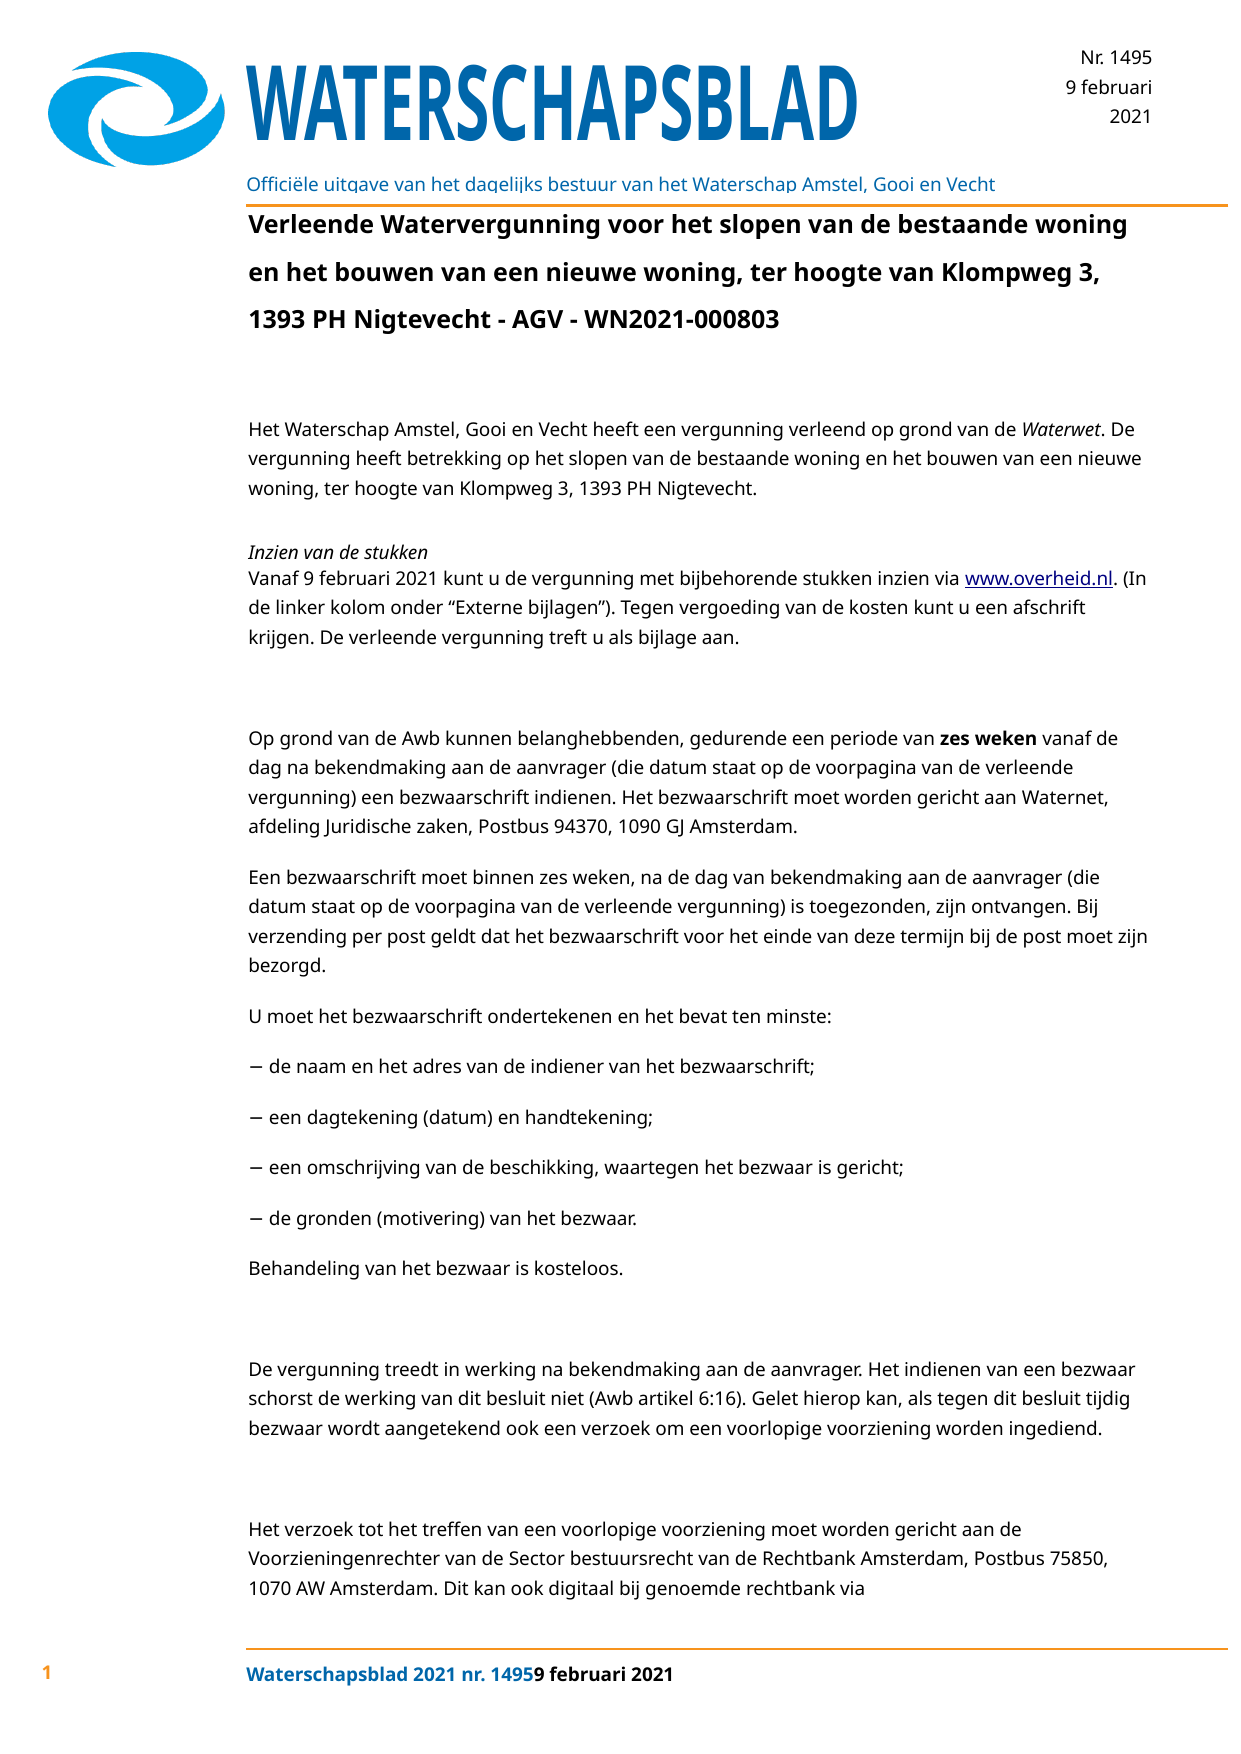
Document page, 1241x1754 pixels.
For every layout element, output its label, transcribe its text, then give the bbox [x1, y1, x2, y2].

text Het verzoek tot het treffen van een voorlopige voorziening moet worden gericht aan de Voorzieningenrechter van de Sector bestuursrecht van de Rechtbank Amsterdam, Postbus 75850, 1070 AW Amsterdam. Dit kan ook digitaal bij genoemde rechtbank via [248, 1516, 1152, 1601]
text Op grond van de Awb kunnen belanghebbenden, gedurende een periode van zes weken vanaf de dag na bekendmaking aan de aanvrager (die datum staat op de voorpagina van de verleende vergunning) een bezwaarschrift indienen. Het bezwaarschrift moet worden gericht aan Waternet, afdeling Juridische zaken, Postbus 94370, 1090 GJ Amsterdam. [248, 725, 1152, 839]
text − de naam en het adres van de indiener van het bezwaarschrift; [248, 1053, 1152, 1079]
text Een bezwaarschrift moet binnen zes weken, na de dag van bekendmaking aan de aanvrager (die datum staat op de voorpagina van de verleende vergunning) is toegezonden, zijn ontvangen. Bij verzending per post geldt dat het bezwaarschrift voor het einde van deze termijn bij de post moet zijn bezorgd. [248, 864, 1152, 978]
text Verleende Watervergunning voor het slopen van de bestaande woning en het bouwen van een nieuwe woning, ter hoogte van Klompweg 3, 1393 PH Nigtevecht - AGV - WN2021-000803 [248, 207, 1152, 336]
text De vergunning treedt in werking na bekendmaking aan de aanvrager. Het indienen van een bezwaar schorst de werking van dit besluit niet (Awb artikel 6:16). Gelet hierop kan, als tegen dit besluit tijdig bezwaar wordt aangetekend ook een verzoek om een voorlopige voorziening worden ingediend. [248, 1356, 1152, 1441]
text − een omschrijving van de beschikking, waartegen het bezwaar is gericht; [248, 1154, 1152, 1180]
picture [41, 47, 231, 172]
text Het Waterschap Amstel, Gooi en Vecht heeft een vergunning verleend op grond van de Waterwet. De vergunning heeft betrekking op het slopen van de bestaande woning en het bouwen van een nieuwe woning, ter hoogte van Klompweg 3, 1393 PH Nigtevecht. [248, 416, 1152, 501]
text − de gronden (motivering) van het bezwaar. [248, 1205, 1152, 1231]
text Vanaf 9 februari 2021 kunt u de vergunning met bijbehorende stukken inzien via www.overheid.nl. (In de linker kolom onder “Externe bijlagen”). Tegen vergoeding van de kosten kunt u een afschrift krijgen. De verleende vergunning treft u als bijlage aan. [248, 565, 1152, 650]
text U moet het bezwaarschrift ondertekenen en het bevat ten minste: [248, 1003, 1152, 1029]
text − een dagtekening (datum) en handtekening; [248, 1104, 1152, 1130]
text Inzien van de stukken [248, 539, 1152, 565]
text Behandeling van het bezwaar is kosteloos. [248, 1255, 1152, 1281]
